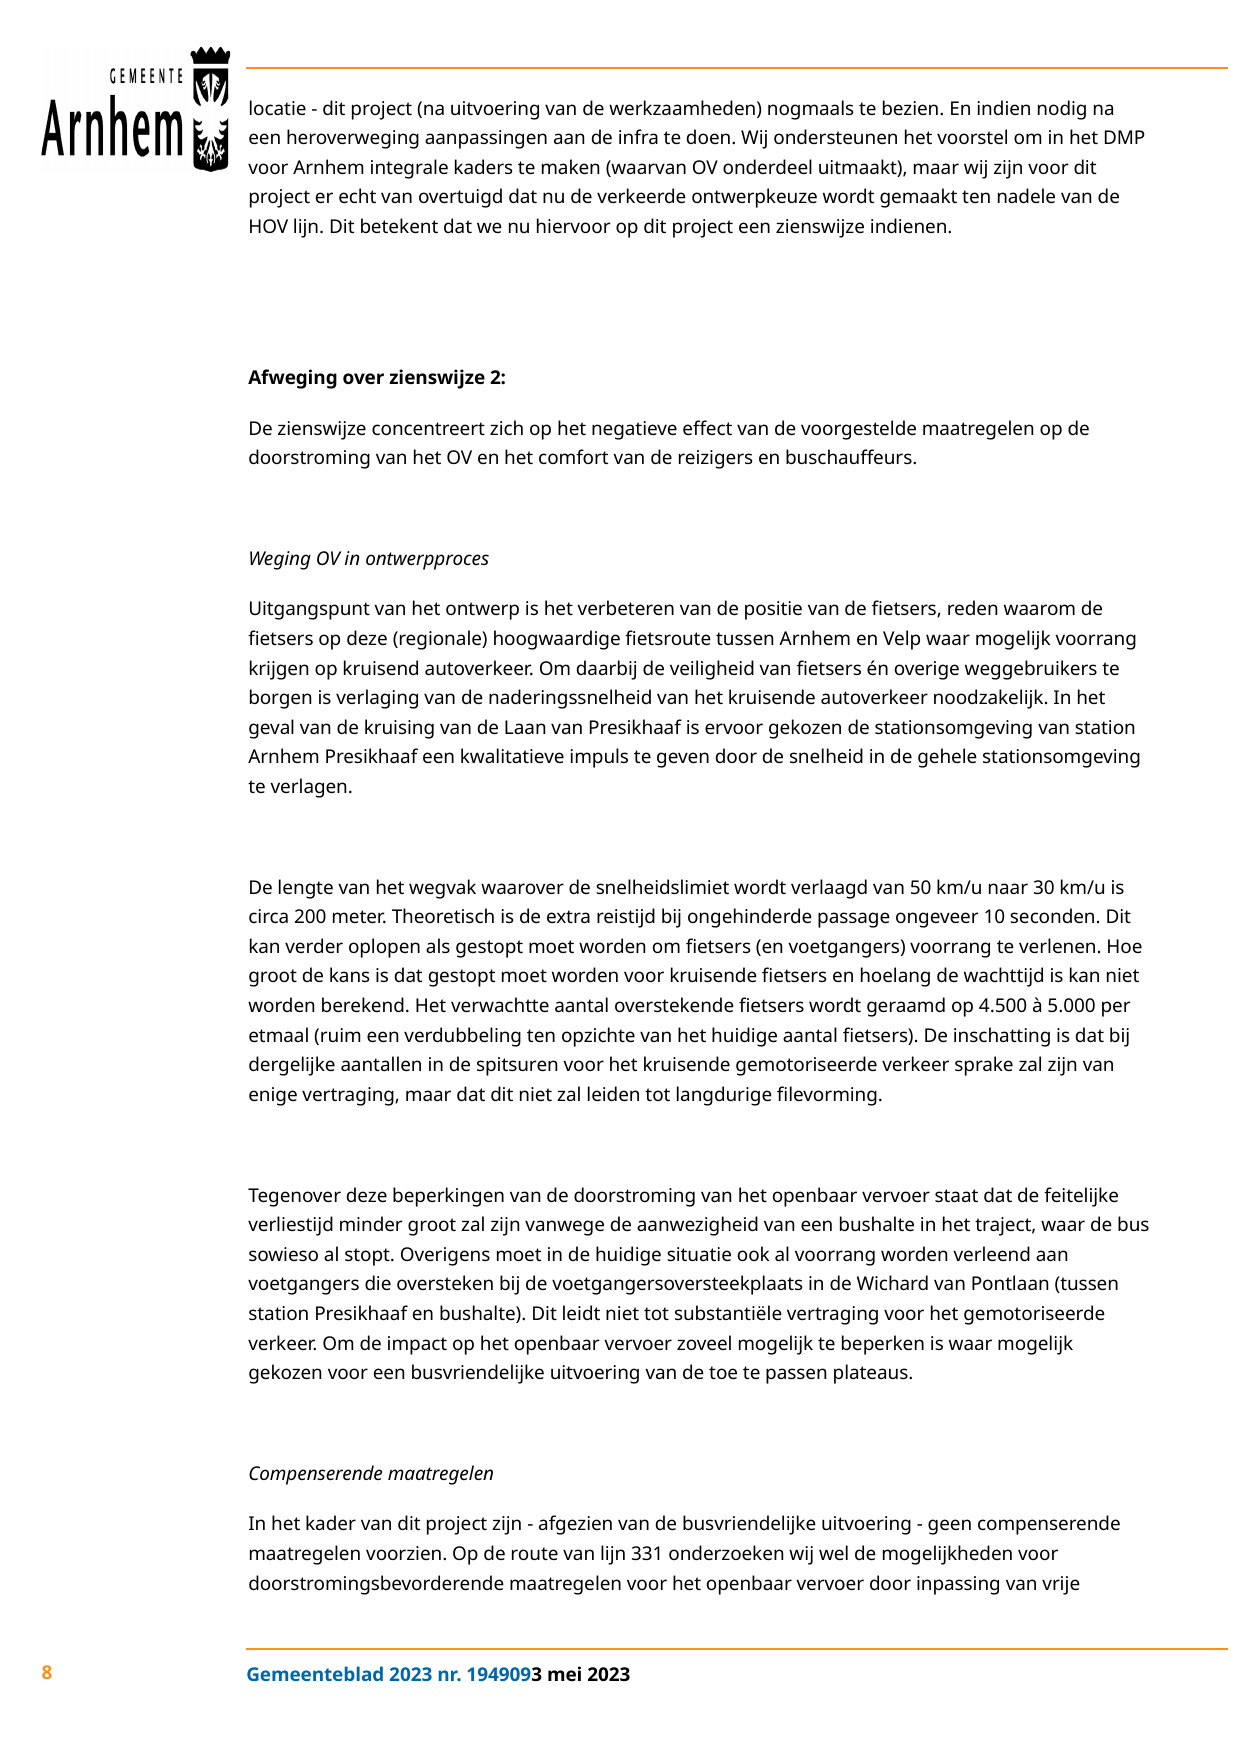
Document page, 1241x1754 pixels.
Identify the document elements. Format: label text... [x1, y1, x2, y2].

text In het kader van dit project zijn - afgezien van de busvriendelijke uitvoering - geen compenserende maatregelen voorzien. Op de route van lijn 331 onderzoeken wij wel de mogelijkheden voor doorstromingsbevorderende maatregelen voor het openbaar vervoer door inpassing van vrije [248, 1511, 1152, 1596]
picture [41, 47, 231, 172]
text De lengte van het wegvak waarover de snelheidslimiet wordt verlaagd van 50 km/u naar 30 km/u is circa 200 meter. Theoretisch is de extra reistijd bij ongehinderde passage ongeveer 10 seconden. Dit kan verder oplopen als gestopt moet worden om fietsers (en voetgangers) voorrang te verlenen. Hoe groot de kans is dat gestopt moet worden voor kruisende fietsers en hoelang de wachttijd is kan niet worden berekend. Het verwachtte aantal overstekende fietsers wordt geraamd op 4.500 à 5.000 per etmaal (ruim een verdubbeling ten opzichte van het huidige aantal fietsers). De inschatting is dat bij dergelijke aantallen in de spitsuren voor het kruisende gemotoriseerde verkeer sprake zal zijn van enige vertraging, maar dat dit niet zal leiden tot langdurige filevorming. [248, 874, 1152, 1107]
text Weging OV in ontwerpproces [248, 545, 1152, 571]
text Afweging over zienswijze 2: [248, 364, 1152, 390]
text locatie - dit project (na uitvoering van de werkzaamheden) nogmaals te bezien. En indien nodig na een heroverweging aanpassingen aan de infra te doen. Wij ondersteunen het voorstel om in het DMP voor Arnhem integrale kaders te maken (waarvan OV onderdeel uitmaakt), maar wij zijn voor dit project er echt van overtuigd dat nu de verkeerde ontwerpkeuze wordt gemaakt ten nadele van de HOV lijn. Dit betekent dat we nu hiervoor op dit project een zienswijze indienen. [248, 95, 1152, 239]
text Uitgangspunt van het ontwerp is het verbeteren van de positie van de fietsers, reden waarom de fietsers op deze (regionale) hoogwaardige fietsroute tussen Arnhem en Velp waar mogelijk voorrang krijgen op kruisend autoverkeer. Om daarbij de veiligheid van fietsers én overige weggebruikers te borgen is verlaging van de naderingssnelheid van het kruisende autoverkeer noodzakelijk. In het geval van de kruising van de Laan van Presikhaaf is ervoor gekozen de stationsomgeving van station Arnhem Presikhaaf een kwalitatieve impuls te geven door de snelheid in de gehele stationsomgeving te verlagen. [248, 596, 1152, 799]
text Tegenover deze beperkingen van de doorstroming van het openbaar vervoer staat dat de feitelijke verliestijd minder groot zal zijn vanwege de aanwezigheid van een bushalte in het traject, waar de bus sowieso al stopt. Overigens moet in de huidige situatie ook al voorrang worden verleend aan voetgangers die oversteken bij de voetgangersoversteekplaats in de Wichard van Pontlaan (tussen station Presikhaaf en bushalte). Dit leidt niet tot substantiële vertraging voor het gemotoriseerde verkeer. Om de impact op het openbaar vervoer zoveel mogelijk te beperken is waar mogelijk gekozen voor een busvriendelijke uitvoering van de toe te passen plateaus. [248, 1182, 1152, 1385]
text Compenserende maatregelen [248, 1460, 1152, 1486]
text De zienswijze concentreert zich op het negatieve effect van de voorgestelde maatregelen op de doorstroming van het OV en het comfort van de reizigers en buschauffeurs. [248, 415, 1152, 470]
